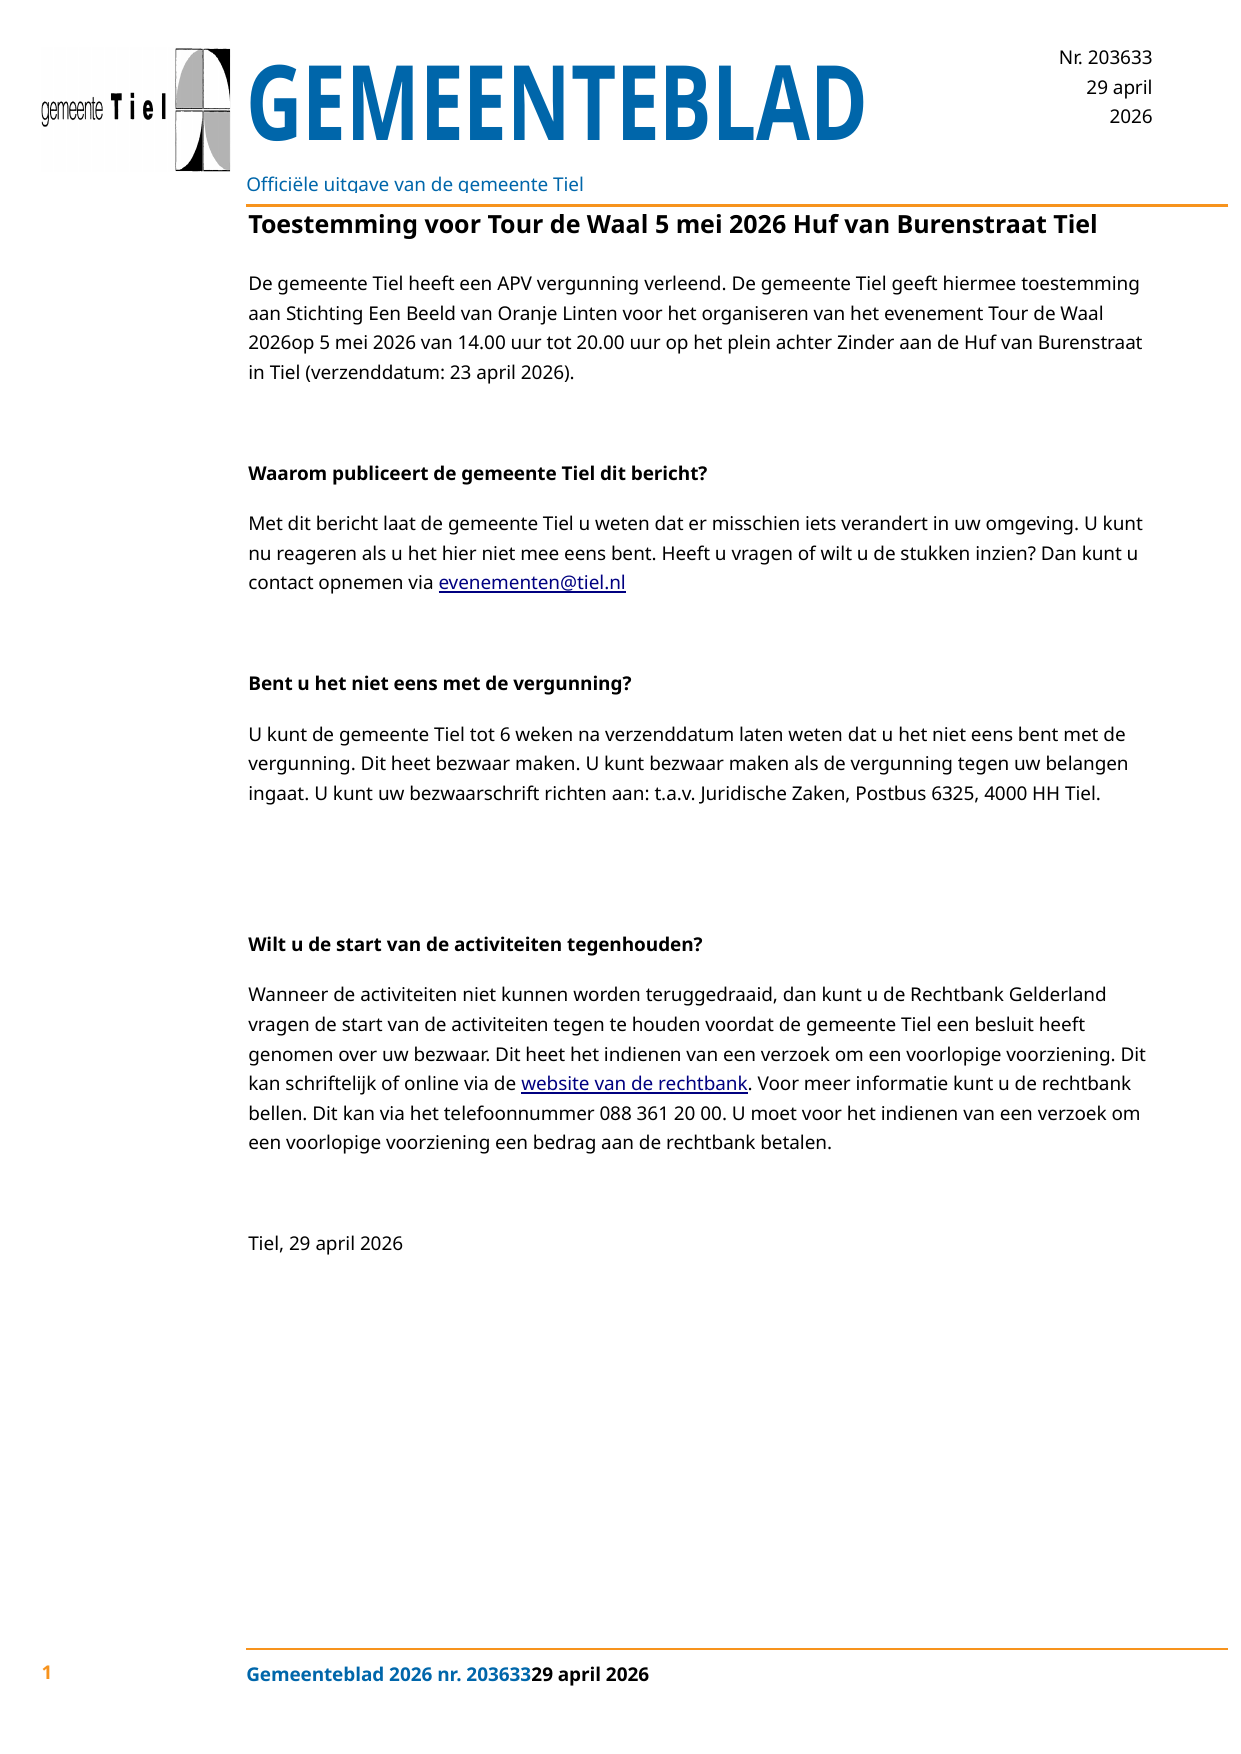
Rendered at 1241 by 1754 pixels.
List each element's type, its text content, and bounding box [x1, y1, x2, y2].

text Toestemming voor Tour de Waal 5 mei 2026 Huf van Burenstraat Tiel [248, 207, 1152, 241]
text Tiel, 29 april 2026 [248, 1230, 1152, 1256]
text Bent u het niet eens met de vergunning? [248, 670, 1152, 696]
text U kunt de gemeente Tiel tot 6 weken na verzenddatum laten weten dat u het niet eens bent met de vergunning. Dit heet bezwaar maken. U kunt bezwaar maken als de vergunning tegen uw belangen ingaat. U kunt uw bezwaarschrift richten aan: t.a.v. Juridische Zaken, Postbus 6325, 4000 HH Tiel. [248, 721, 1152, 806]
text Wanneer de activiteiten niet kunnen worden teruggedraaid, dan kunt u de Rechtbank Gelderland vragen de start van de activiteiten tegen te houden voordat de gemeente Tiel een besluit heeft genomen over uw bezwaar. Dit heet het indienen van een verzoek om een voorlopige voorziening. Dit kan schriftelijk of online via de website van de rechtbank. Voor meer informatie kunt u de rechtbank bellen. Dit kan via het telefoonnummer 088 361 20 00. U moet voor het indienen van een verzoek om een voorlopige voorziening een bedrag aan de rechtbank betalen. [248, 982, 1152, 1155]
text Wilt u de start van de activiteiten tegenhouden? [248, 931, 1152, 957]
text Waarom publiceert de gemeente Tiel dit bericht? [248, 460, 1152, 486]
picture [41, 47, 231, 172]
text Met dit bericht laat de gemeente Tiel u weten dat er misschien iets verandert in uw omgeving. U kunt nu reageren als u het hier niet mee eens bent. Heeft u vragen of wilt u de stukken inzien? Dan kunt u contact opnemen via evenementen@tiel.nl [248, 510, 1152, 595]
text De gemeente Tiel heeft een APV vergunning verleend. De gemeente Tiel geeft hiermee toestemming aan Stichting Een Beeld van Oranje Linten voor het organiseren van het evenement Tour de Waal 2026op 5 mei 2026 van 14.00 uur tot 20.00 uur op het plein achter Zinder aan de Huf van Burenstraat in Tiel (verzenddatum: 23 april 2026). [248, 270, 1152, 385]
